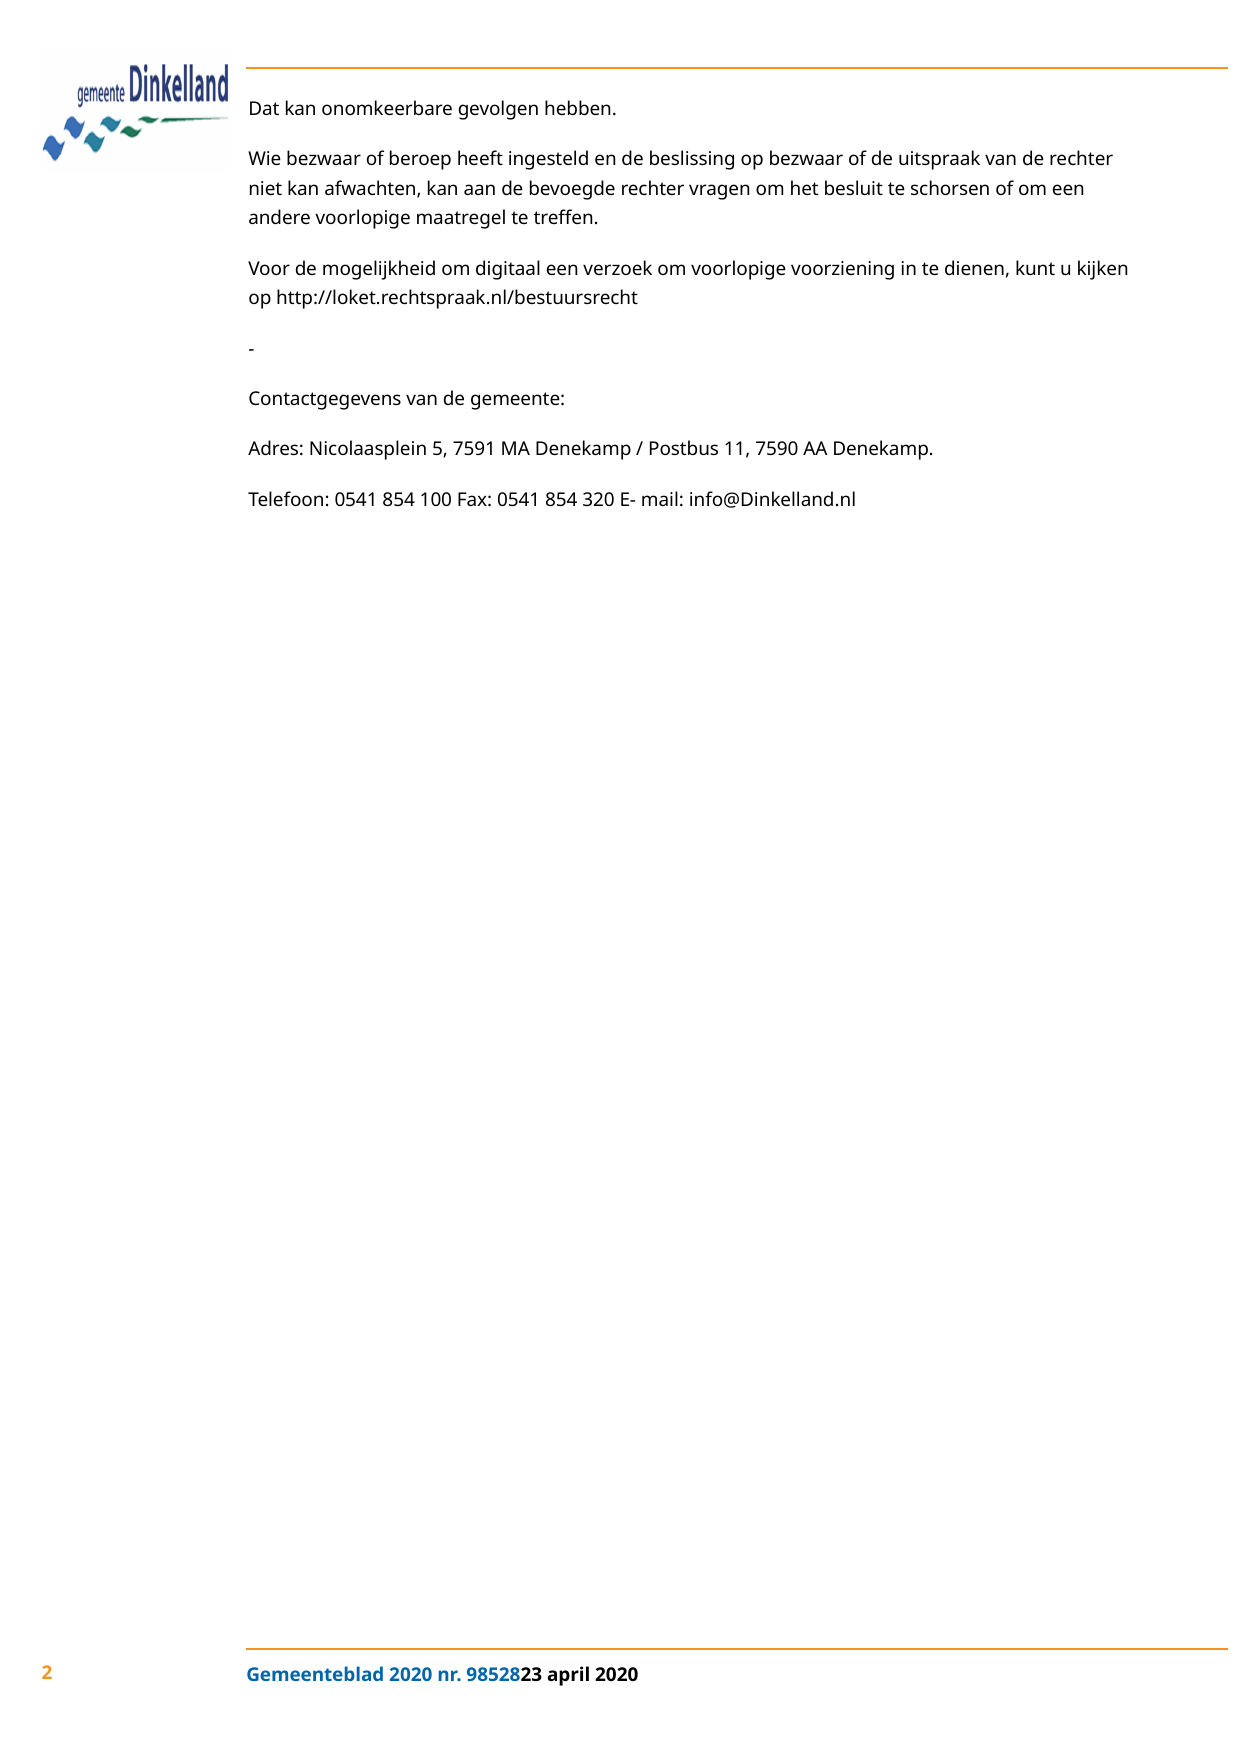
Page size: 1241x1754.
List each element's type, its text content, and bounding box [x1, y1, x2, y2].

picture [41, 47, 231, 172]
text Telefoon: 0541 854 100 Fax: 0541 854 320 E- mail: info@Dinkelland.nl [248, 486, 1152, 512]
text Wie bezwaar of beroep heeft ingesteld en de beslissing op bezwaar of de uitspraak van de rechter niet kan afwachten, kan aan de bevoegde rechter vragen om het besluit te schorsen of om een andere voorlopige maatregel te treffen. [248, 145, 1152, 230]
text - [248, 335, 1152, 361]
text Voor de mogelijkheid om digitaal een verzoek om voorlopige voorziening in te dienen, kunt u kijken op http://loket.rechtspraak.nl/bestuursrecht [248, 255, 1152, 310]
text Adres: Nicolaasplein 5, 7591 MA Denekamp / Postbus 11, 7590 AA Denekamp. [248, 436, 1152, 461]
text Dat kan onomkeerbare gevolgen hebben. [248, 95, 1152, 121]
text Contactgegevens van de gemeente: [248, 385, 1152, 411]
